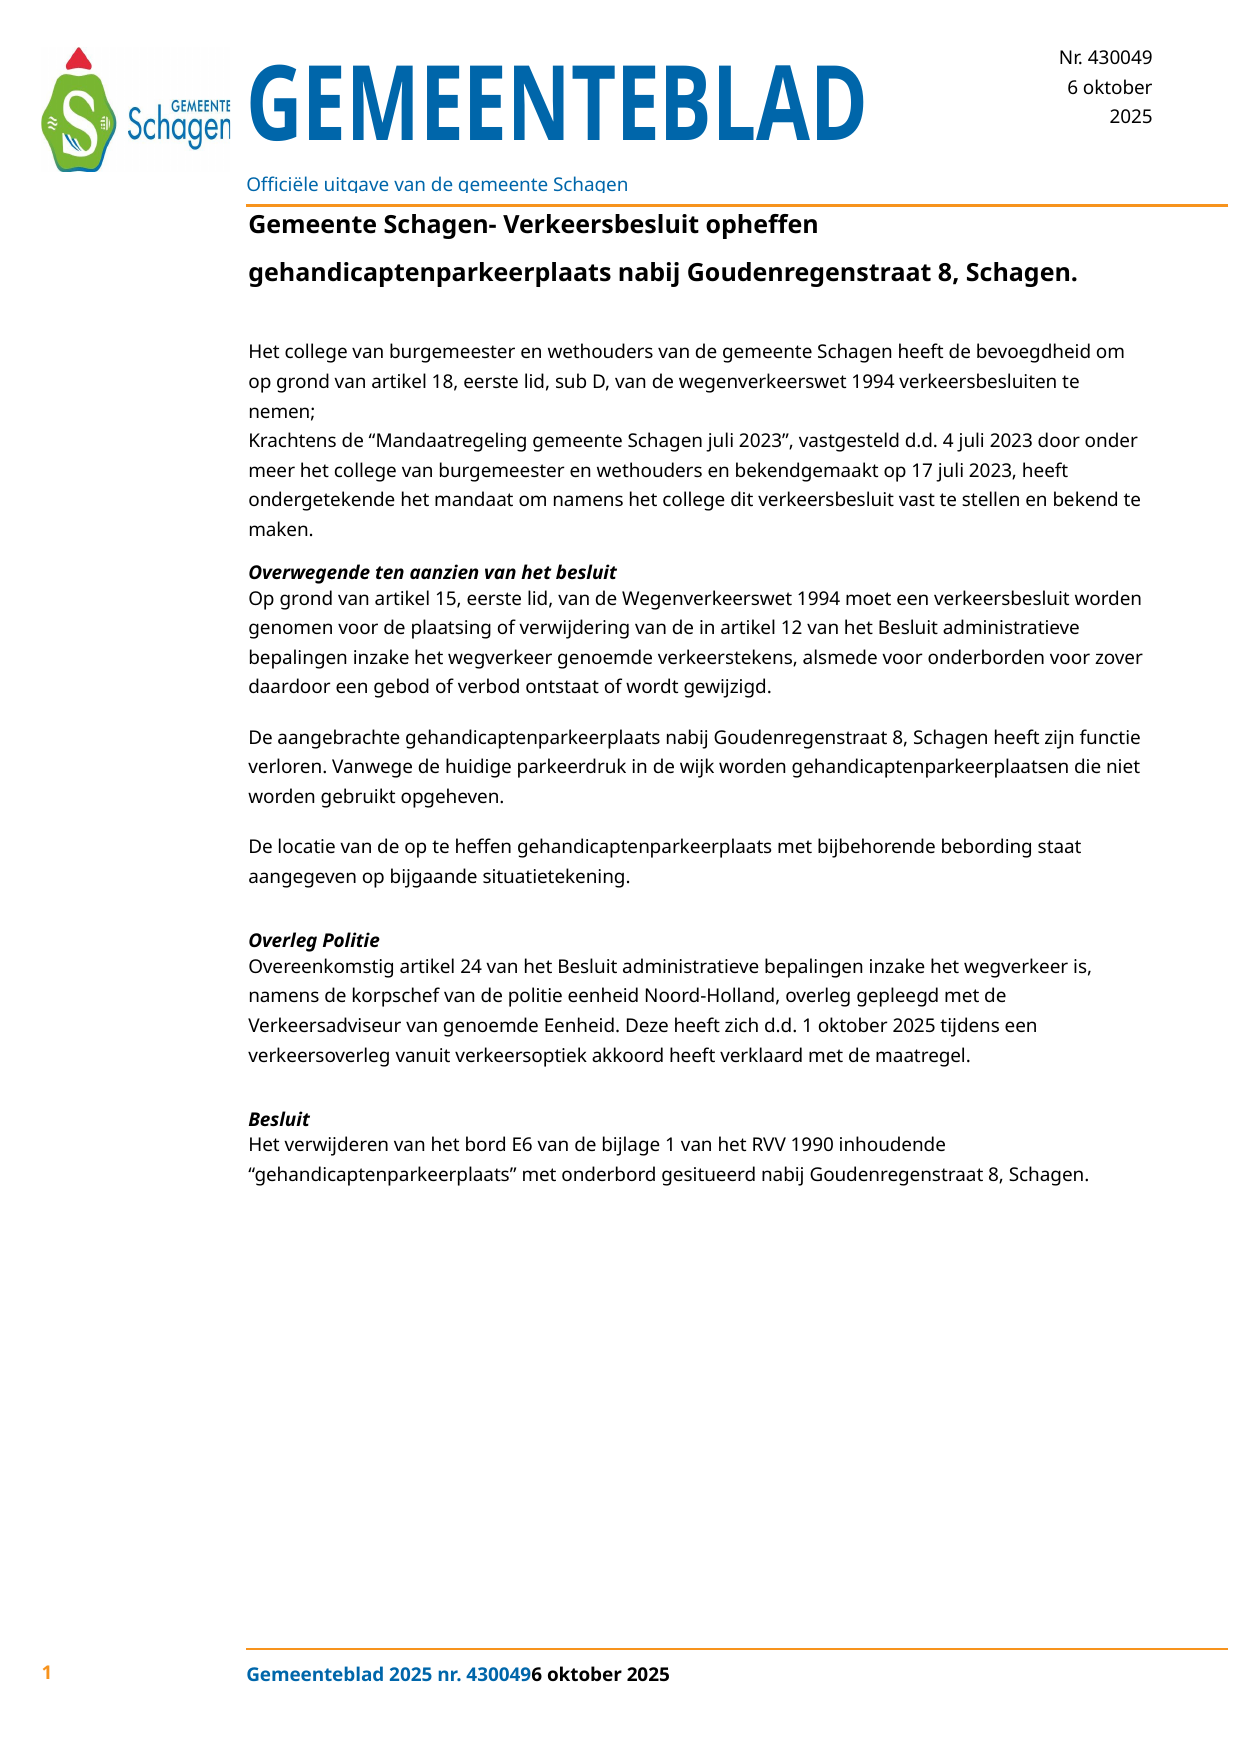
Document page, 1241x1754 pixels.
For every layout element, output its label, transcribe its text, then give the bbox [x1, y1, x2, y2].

text Gemeente Schagen- Verkeersbesluit opheffen gehandicaptenparkeerplaats nabij Goudenregenstraat 8, Schagen. [248, 207, 1152, 288]
text De aangebrachte gehandicaptenparkeerplaats nabij Goudenregenstraat 8, Schagen heeft zijn functie verloren. Vanwege de huidige parkeerdruk in de wijk worden gehandicaptenparkeerplaatsen die niet worden gebruikt opgeheven. [248, 724, 1152, 809]
text Besluit [248, 1106, 1152, 1131]
text De locatie van de op te heffen gehandicaptenparkeerplaats met bijbehorende bebording staat aangegeven op bijgaande situatietekening. [248, 834, 1152, 889]
text Overwegende ten aanzien van het besluit [248, 559, 1152, 585]
text Het verwijderen van het bord E6 van de bijlage 1 van het RVV 1990 inhoudende “gehandicaptenparkeerplaats” met onderbord gesitueerd nabij Goudenregenstraat 8, Schagen. [248, 1131, 1152, 1187]
picture [41, 47, 231, 172]
text Het college van burgemeester en wethouders van de gemeente Schagen heeft de bevoegdheid om op grond van artikel 18, eerste lid, sub D, van de wegenverkeerswet 1994 verkeersbesluiten te nemen; [248, 339, 1152, 423]
text Op grond van artikel 15, eerste lid, van de Wegenverkeerswet 1994 moet een verkeersbesluit worden genomen voor de plaatsing of verwijdering van de in artikel 12 van het Besluit administratieve bepalingen inzake het wegverkeer genoemde verkeerstekens, alsmede voor onderborden voor zover daardoor een gebod of verbod ontstaat of wordt gewijzigd. [248, 585, 1152, 699]
text Overeenkomstig artikel 24 van het Besluit administratieve bepalingen inzake het wegverkeer is, namens de korpschef van de politie eenheid Noord-Holland, overleg gepleegd met de Verkeersadviseur van genoemde Eenheid. Deze heeft zich d.d. 1 oktober 2025 tijdens een verkeersoverleg vanuit verkeersoptiek akkoord heeft verklaard met de maatregel. [248, 953, 1152, 1067]
text Overleg Politie [248, 927, 1152, 953]
text Krachtens de “Mandaatregeling gemeente Schagen juli 2023”, vastgesteld d.d. 4 juli 2023 door onder meer het college van burgemeester en wethouders en bekendgemaakt op 17 juli 2023, heeft ondergetekende het mandaat om namens het college dit verkeersbesluit vast te stellen en bekend te maken. [248, 427, 1152, 542]
